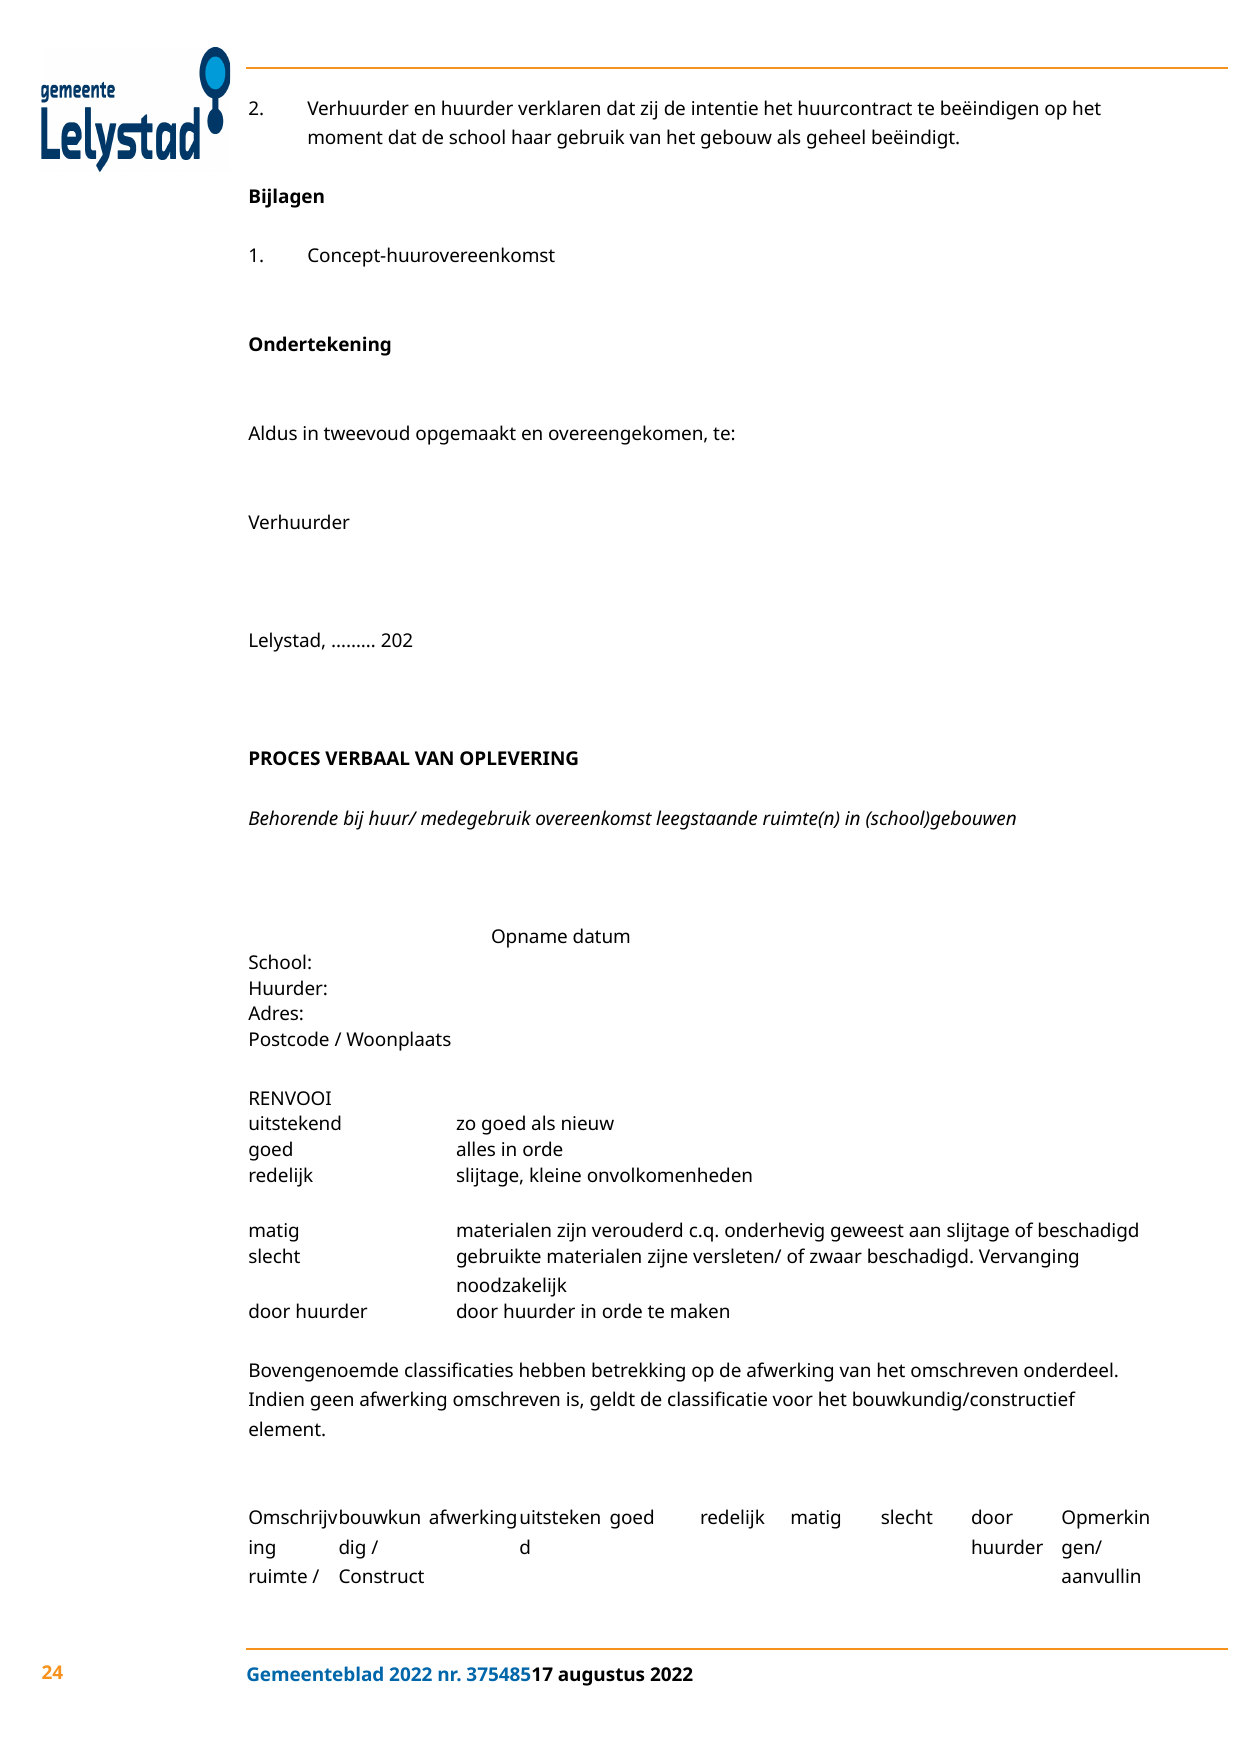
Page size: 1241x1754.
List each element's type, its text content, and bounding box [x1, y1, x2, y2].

table_cell door huurder [248, 1298, 456, 1324]
text Behorende bij huur/ medegebruik overeenkomst leegstaande ruimte(n) in (school)gebouwen [248, 805, 1152, 831]
table_header matig [790, 1504, 881, 1589]
table_cell [491, 1000, 1152, 1026]
table_cell zo goed als nieuw [456, 1111, 1152, 1136]
table_header door huurder [971, 1504, 1061, 1589]
table_cell materialen zijn verouderd c.q. onderhevig geweest aan slijtage of beschadigd [456, 1217, 1152, 1243]
table_header bouwkundig / Construct [338, 1504, 429, 1589]
table_cell Adres: [248, 1000, 491, 1026]
table_cell Postcode / Woonplaats [248, 1026, 491, 1052]
table_header goed [609, 1504, 700, 1589]
picture [41, 47, 231, 172]
table_cell gebruikte materialen zijne versleten/ of zwaar beschadigd. Vervanging noodzakelijk [456, 1243, 1152, 1298]
list Verhuurder en huurder verklaren dat zij de intentie het huurcontract te beëindigen op het moment dat de school haar gebruik van het gebouw als geheel beëindigt. [248, 95, 1152, 150]
list Concept-huurovereenkomst [248, 243, 1152, 268]
table_header afwerking [429, 1504, 519, 1589]
table_cell slijtage, kleine onvolkomenheden [456, 1162, 1152, 1217]
table_header Opmerkingen/ aanvullin [1061, 1504, 1152, 1589]
table_cell [491, 1026, 1152, 1052]
table_header RENVOOI [248, 1085, 456, 1111]
table_header Omschrijving ruimte / [248, 1504, 338, 1589]
table_cell School: [248, 949, 491, 975]
table_cell Huurder: [248, 975, 491, 1000]
text Aldus in tweevoud opgemaakt en overeengekomen, te: [248, 420, 1152, 446]
table_cell [491, 949, 1152, 975]
table_header [456, 1085, 1152, 1111]
text Bijlagen [248, 183, 1152, 209]
table_header redelijk [700, 1504, 790, 1589]
table_header Opname datum [491, 923, 1152, 949]
table_cell uitstekend [248, 1111, 456, 1136]
table_header slecht [881, 1504, 971, 1589]
text Ondertekening [248, 331, 1152, 357]
text PROCES VERBAAL VAN OPLEVERING [248, 746, 1152, 771]
text Lelystad, ……… 202 [248, 627, 1152, 653]
table_cell alles in orde [456, 1136, 1152, 1162]
table_cell goed [248, 1136, 456, 1162]
table_header Bovengenoemde classificaties hebben betrekking op de afwerking van het omschreven onderdeel. Indien geen afwerking omschreven is, geldt de classificatie voor het bouwkundig/constructief element. [248, 1357, 1152, 1442]
table_header uitstekend [519, 1504, 609, 1589]
table_cell door huurder in orde te maken [456, 1298, 1152, 1324]
table_cell [491, 975, 1152, 1000]
table_cell slecht [248, 1243, 456, 1298]
table_cell matig [248, 1217, 456, 1243]
table_header [248, 923, 491, 949]
text Verhuurder [248, 509, 1152, 535]
table_cell redelijk [248, 1162, 456, 1217]
